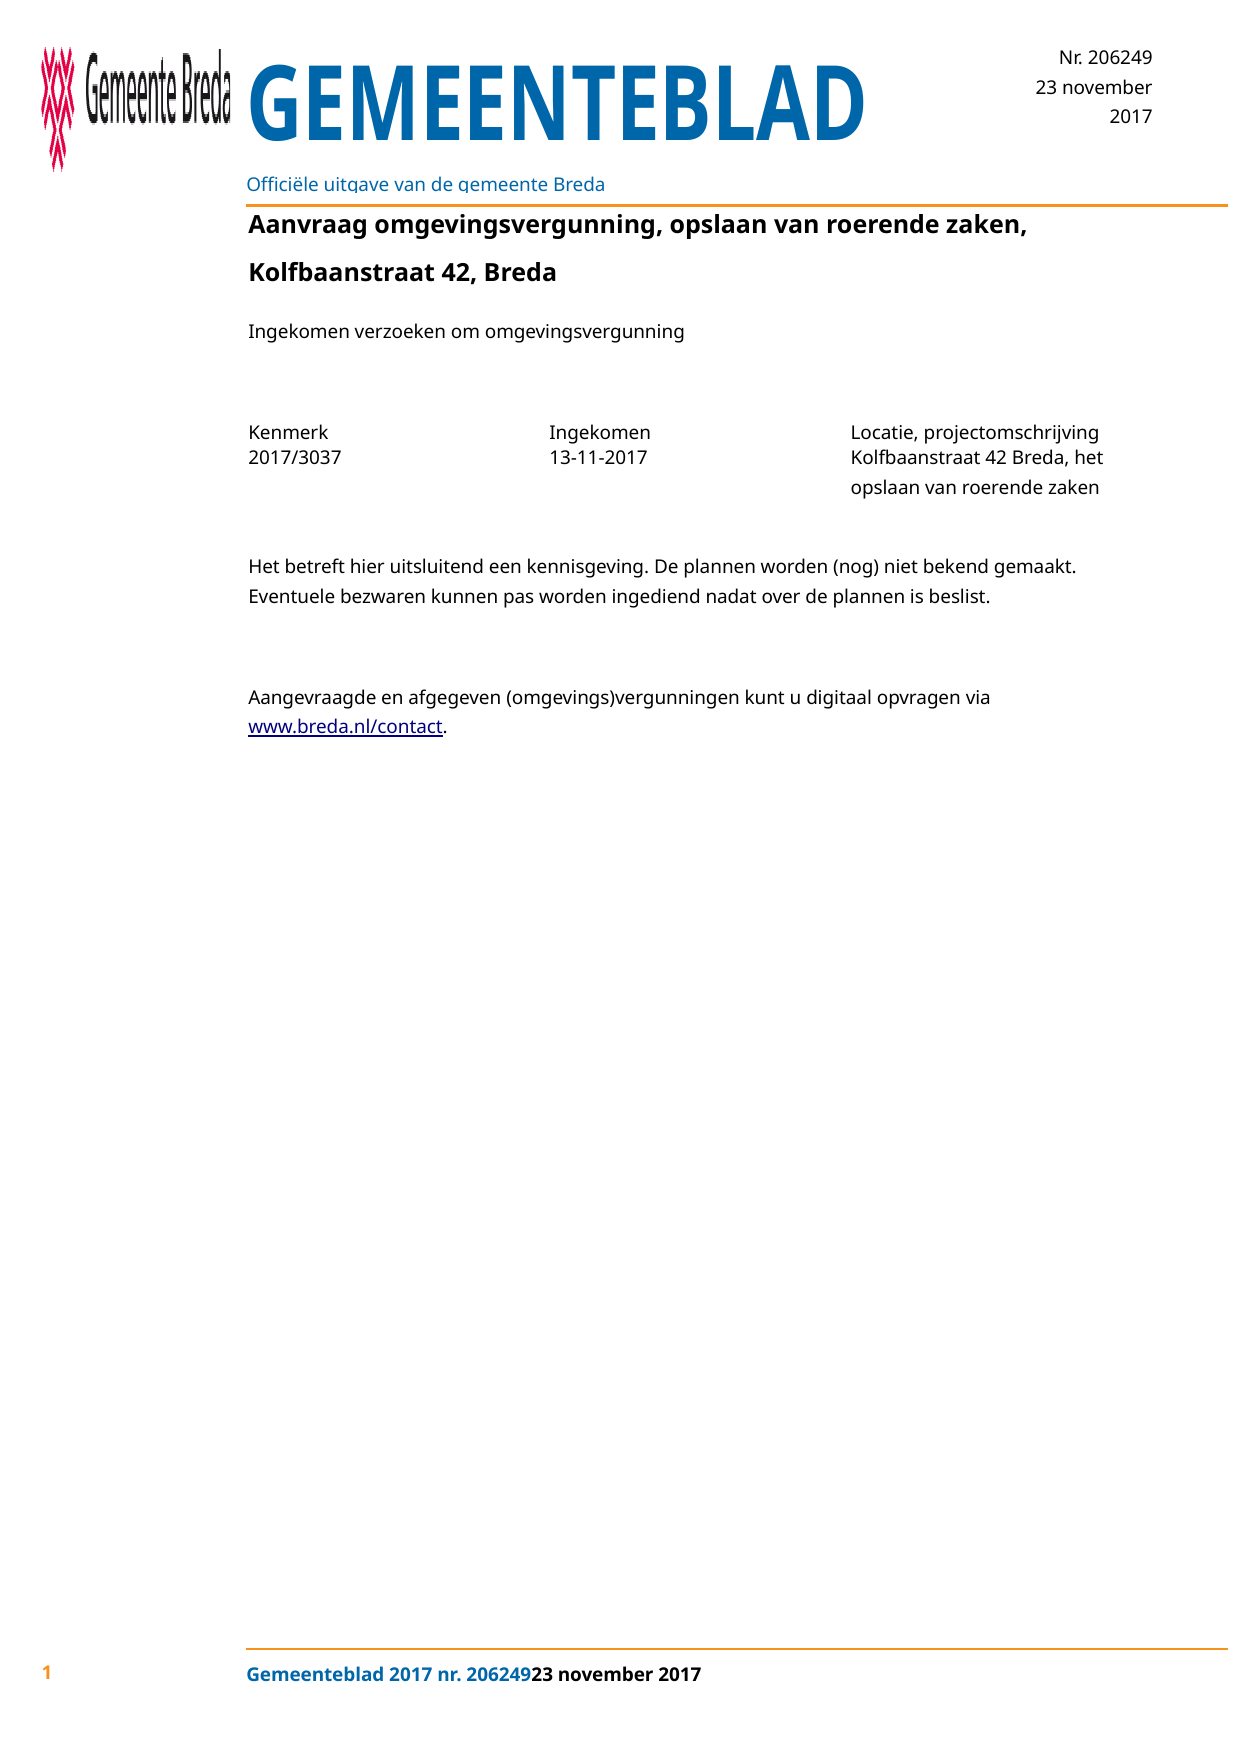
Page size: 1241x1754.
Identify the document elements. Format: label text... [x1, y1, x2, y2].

text Aangevraagde en afgegeven (omgevings)vergunningen kunt u digitaal opvragen via www.breda.nl/contact. [248, 684, 1152, 739]
table_cell Kolfbaanstraat 42 Breda, het opslaan van roerende zaken [850, 445, 1152, 500]
table_header Locatie, projectomschrijving [850, 419, 1152, 444]
text Ingekomen verzoeken om omgevingsvergunning [248, 318, 1152, 344]
picture [41, 47, 231, 172]
table_cell 13-11-2017 [549, 445, 850, 500]
table_cell 2017/3037 [248, 445, 549, 500]
table_header Kenmerk [248, 419, 549, 444]
text Het betreft hier uitsluitend een kennisgeving. De plannen worden (nog) niet bekend gemaakt. Eventuele bezwaren kunnen pas worden ingediend nadat over de plannen is beslist. [248, 553, 1152, 609]
text Aanvraag omgevingsvergunning, opslaan van roerende zaken, Kolfbaanstraat 42, Breda [248, 207, 1152, 288]
table_header Ingekomen [549, 419, 850, 444]
